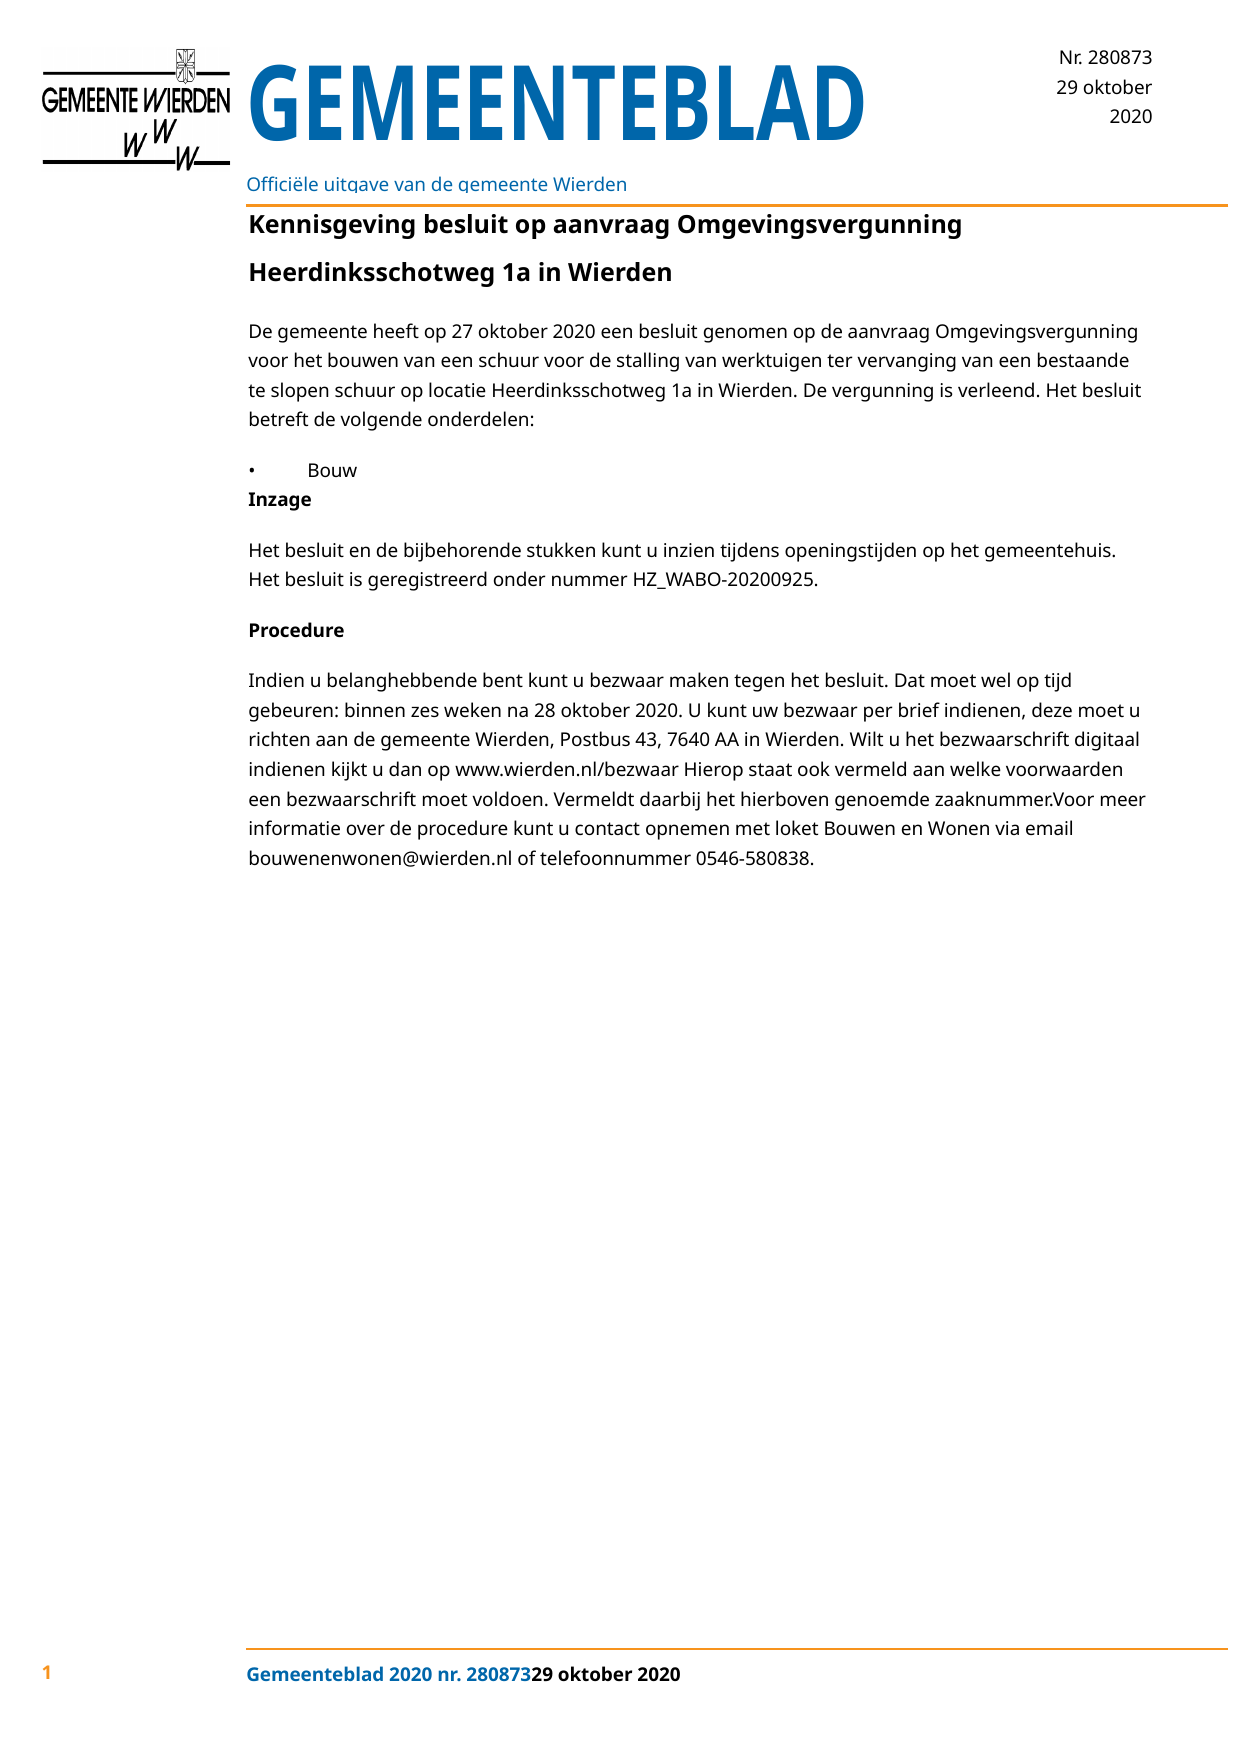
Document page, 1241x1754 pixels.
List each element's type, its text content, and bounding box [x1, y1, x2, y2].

list Bouw [248, 457, 1152, 483]
text Inzage [248, 487, 1152, 512]
picture [41, 47, 231, 172]
text Procedure [248, 617, 1152, 643]
text De gemeente heeft op 27 oktober 2020 een besluit genomen op de aanvraag Omgevingsvergunning voor het bouwen van een schuur voor de stalling van werktuigen ter vervanging van een bestaande te slopen schuur op locatie Heerdinksschotweg 1a in Wierden. De vergunning is verleend. Het besluit betreft de volgende onderdelen: [248, 318, 1152, 432]
text Indien u belanghebbende bent kunt u bezwaar maken tegen het besluit. Dat moet wel op tijd gebeuren: binnen zes weken na 28 oktober 2020. U kunt uw bezwaar per brief indienen, deze moet u richten aan de gemeente Wierden, Postbus 43, 7640 AA in Wierden. Wilt u het bezwaarschrift digitaal indienen kijkt u dan op www.wierden.nl/bezwaar Hierop staat ook vermeld aan welke voorwaarden een bezwaarschrift moet voldoen. Vermeldt daarbij het hierboven genoemde zaaknummer.Voor meer informatie over de procedure kunt u contact opnemen met loket Bouwen en Wonen via email bouwenenwonen@wierden.nl of telefoonnummer 0546-580838. [248, 667, 1152, 871]
text Het besluit en de bijbehorende stukken kunt u inzien tijdens openingstijden op het gemeentehuis. Het besluit is geregistreerd onder nummer HZ_WABO-20200925. [248, 537, 1152, 592]
text Kennisgeving besluit op aanvraag Omgevingsvergunning Heerdinksschotweg 1a in Wierden [248, 207, 1152, 288]
